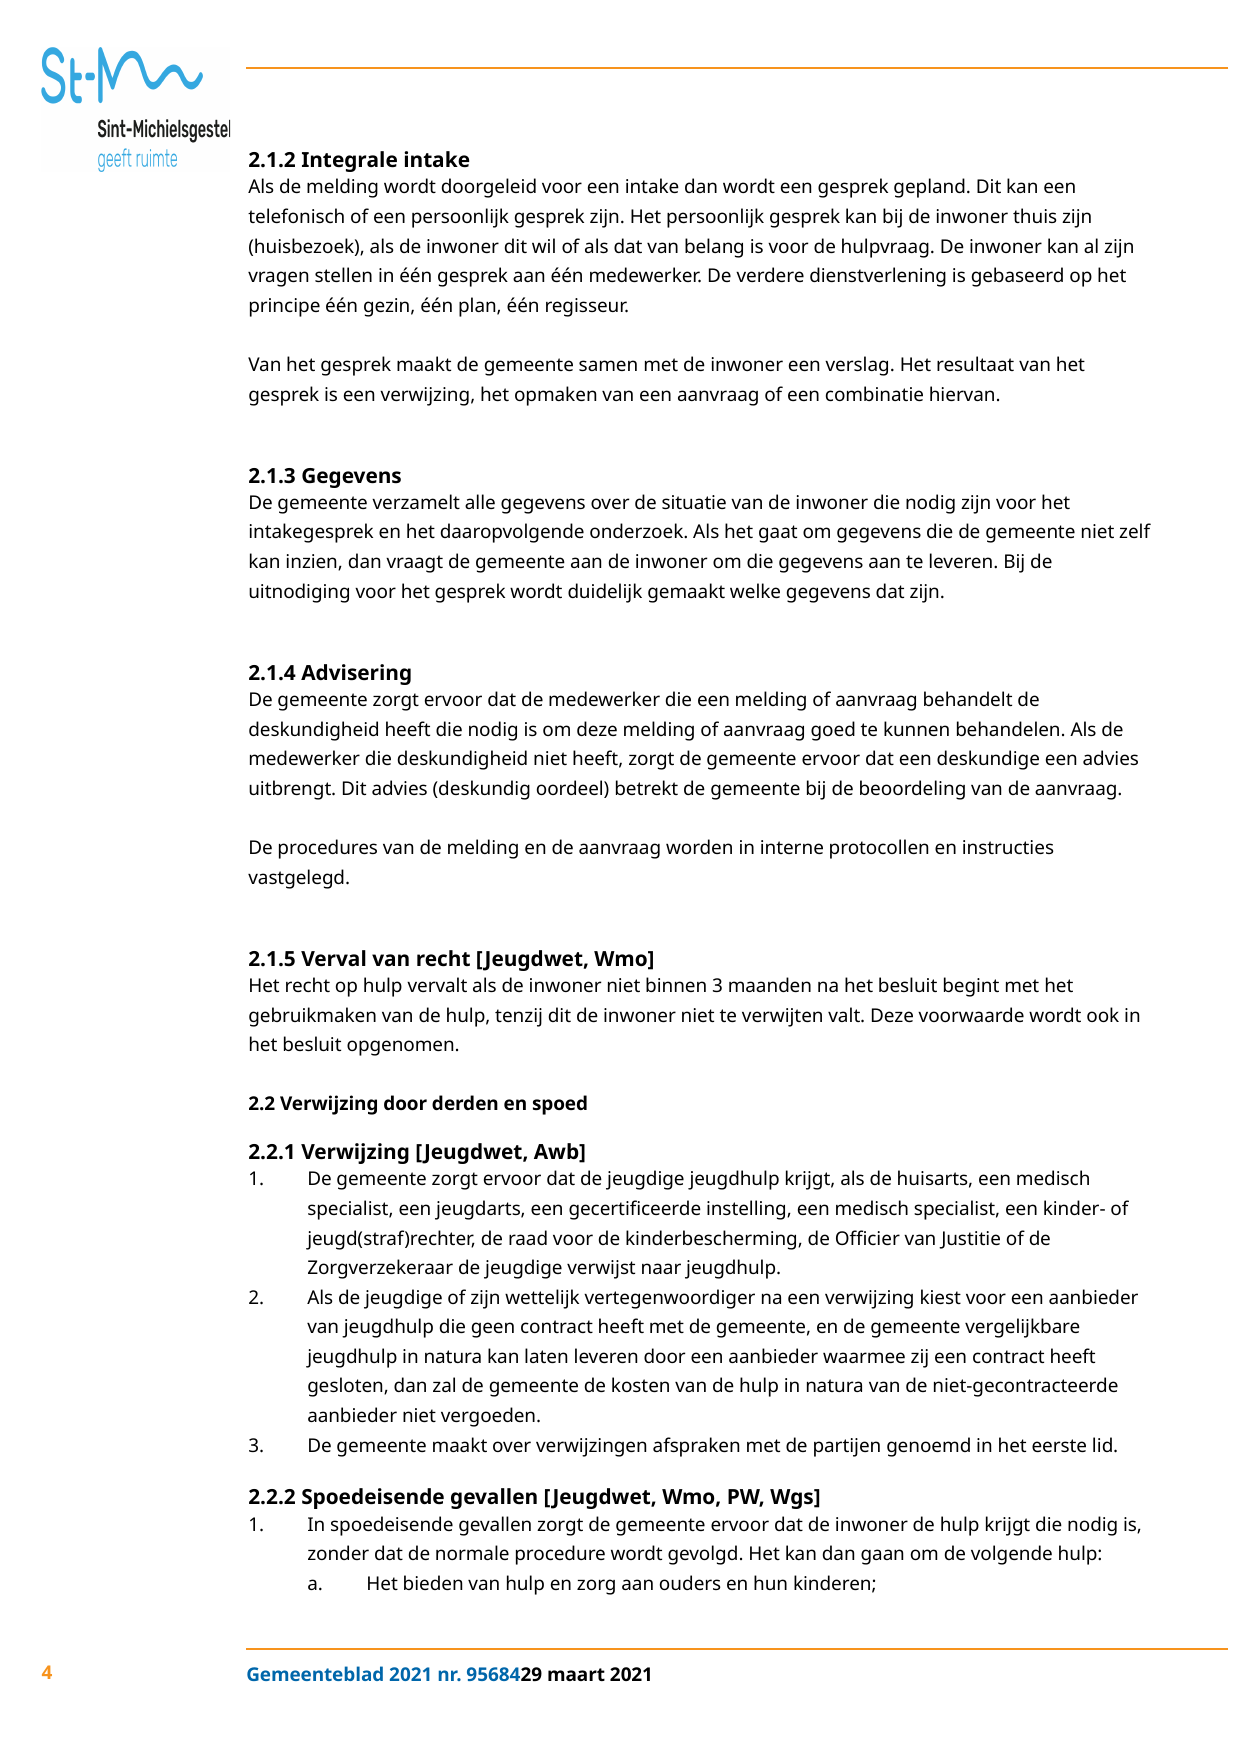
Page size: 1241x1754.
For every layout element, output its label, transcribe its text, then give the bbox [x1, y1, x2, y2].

text De gemeente verzamelt alle gegevens over de situatie van de inwoner die nodig zijn voor het intakegesprek en het daaropvolgende onderzoek. Als het gaat om gegevens die de gemeente niet zelf kan inzien, dan vraagt de gemeente aan de inwoner om die gegevens aan te leveren. Bij de uitnodiging voor het gesprek wordt duidelijk gemaakt welke gegevens dat zijn. [248, 489, 1152, 604]
text 2.1.4 Advisering [248, 658, 1152, 686]
list De gemeente zorgt ervoor dat de jeugdige jeugdhulp krijgt, als de huisarts, een medisch specialist, een jeugdarts, een gecertificeerde instelling, een medisch specialist, een kinder- of jeugd(straf)rechter, de raad voor de kinderbescherming, de Officier van Justitie of de Zorgverzekeraar de jeugdige verwijst naar jeugdhulp. [248, 1166, 1152, 1280]
text 2.2 Verwijzing door derden en spoed [248, 1091, 1152, 1116]
list Het bieden van hulp en zorg aan ouders en hun kinderen; [307, 1570, 1152, 1596]
text 2.1.3 Gegevens [248, 461, 1152, 489]
text 2.1.5 Verval van recht [Jeugdwet, Wmo] [248, 944, 1152, 972]
list Als de jeugdige of zijn wettelijk vertegenwoordiger na een verwijzing kiest voor een aanbieder van jeugdhulp die geen contract heeft met de gemeente, en de gemeente vergelijkbare jeugdhulp in natura kan laten leveren door een aanbieder waarmee zij een contract heeft gesloten, dan zal de gemeente de kosten van de hulp in natura van de niet-gecontracteerde aanbieder niet vergoeden. [248, 1284, 1152, 1428]
text 2.1.2 Integrale intake [248, 145, 1152, 174]
text Het recht op hulp vervalt als de inwoner niet binnen 3 maanden na het besluit begint met het gebruikmaken van de hulp, tenzij dit de inwoner niet te verwijten valt. Deze voorwaarde wordt ook in het besluit opgenomen. [248, 972, 1152, 1057]
text De gemeente zorgt ervoor dat de medewerker die een melding of aanvraag behandelt de deskundigheid heeft die nodig is om deze melding of aanvraag goed te kunnen behandelen. Als de medewerker die deskundigheid niet heeft, zorgt de gemeente ervoor dat een deskundige een advies uitbrengt. Dit advies (deskundig oordeel) betrekt de gemeente bij de beoordeling van de aanvraag. [248, 686, 1152, 801]
text Als de melding wordt doorgeleid voor een intake dan wordt een gesprek gepland. Dit kan een telefonisch of een persoonlijk gesprek zijn. Het persoonlijk gesprek kan bij de inwoner thuis zijn (huisbezoek), als de inwoner dit wil of als dat van belang is voor de hulpvraag. De inwoner kan al zijn vragen stellen in één gesprek aan één medewerker. De verdere dienstverlening is gebaseerd op het principe één gezin, één plan, één regisseur. [248, 174, 1152, 318]
list In spoedeisende gevallen zorgt de gemeente ervoor dat de inwoner de hulp krijgt die nodig is, zonder dat de normale procedure wordt gevolgd. Het kan dan gaan om de volgende hulp: [248, 1511, 1152, 1566]
picture [41, 47, 231, 172]
text 2.2.2 Spoedeisende gevallen [Jeugdwet, Wmo, PW, Wgs] [248, 1482, 1152, 1511]
text Van het gesprek maakt de gemeente samen met de inwoner een verslag. Het resultaat van het gesprek is een verwijzing, het opmaken van een aanvraag of een combinatie hiervan. [248, 351, 1152, 406]
text 2.2.1 Verwijzing [Jeugdwet, Awb] [248, 1137, 1152, 1166]
text De procedures van de melding en de aanvraag worden in interne protocollen en instructies vastgelegd. [248, 834, 1152, 889]
list De gemeente maakt over verwijzingen afspraken met de partijen genoemd in het eerste lid. [248, 1432, 1152, 1458]
